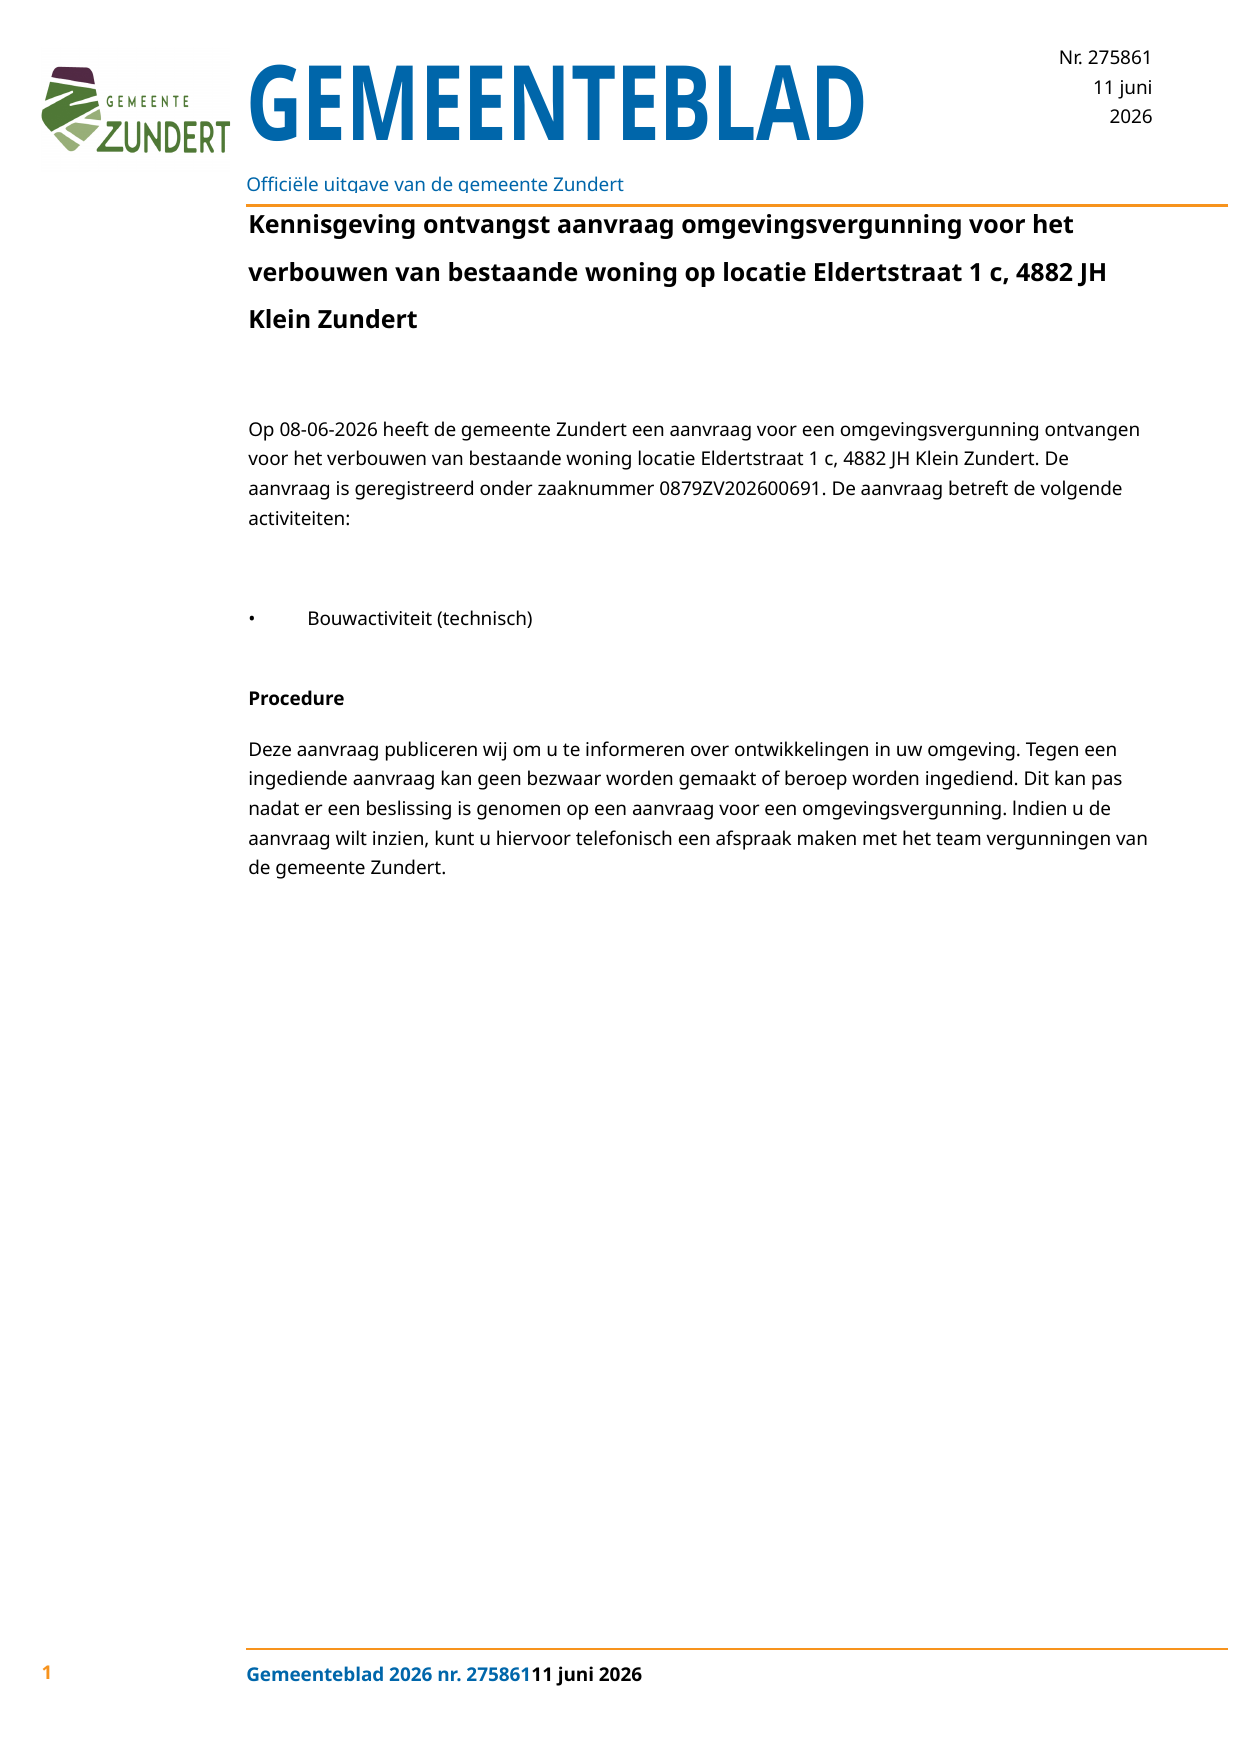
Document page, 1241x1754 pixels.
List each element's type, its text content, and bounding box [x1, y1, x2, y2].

list Bouwactiviteit (technisch) [248, 606, 1152, 631]
picture [41, 47, 231, 172]
text Procedure [248, 686, 1152, 711]
text Kennisgeving ontvangst aanvraag omgevingsvergunning voor het verbouwen van bestaande woning op locatie Eldertstraat 1 c, 4882 JH Klein Zundert [248, 207, 1152, 336]
text Op 08-06-2026 heeft de gemeente Zundert een aanvraag voor een omgevingsvergunning ontvangen voor het verbouwen van bestaande woning locatie Eldertstraat 1 c, 4882 JH Klein Zundert. De aanvraag is geregistreerd onder zaaknummer 0879ZV202600691. De aanvraag betreft de volgende activiteiten: [248, 416, 1152, 530]
text Deze aanvraag publiceren wij om u te informeren over ontwikkelingen in uw omgeving. Tegen een ingediende aanvraag kan geen bezwaar worden gemaakt of beroep worden ingediend. Dit kan pas nadat er een beslissing is genomen op een aanvraag voor een omgevingsvergunning. lndien u de aanvraag wilt inzien, kunt u hiervoor telefonisch een afspraak maken met het team vergunningen van de gemeente Zundert. [248, 736, 1152, 880]
